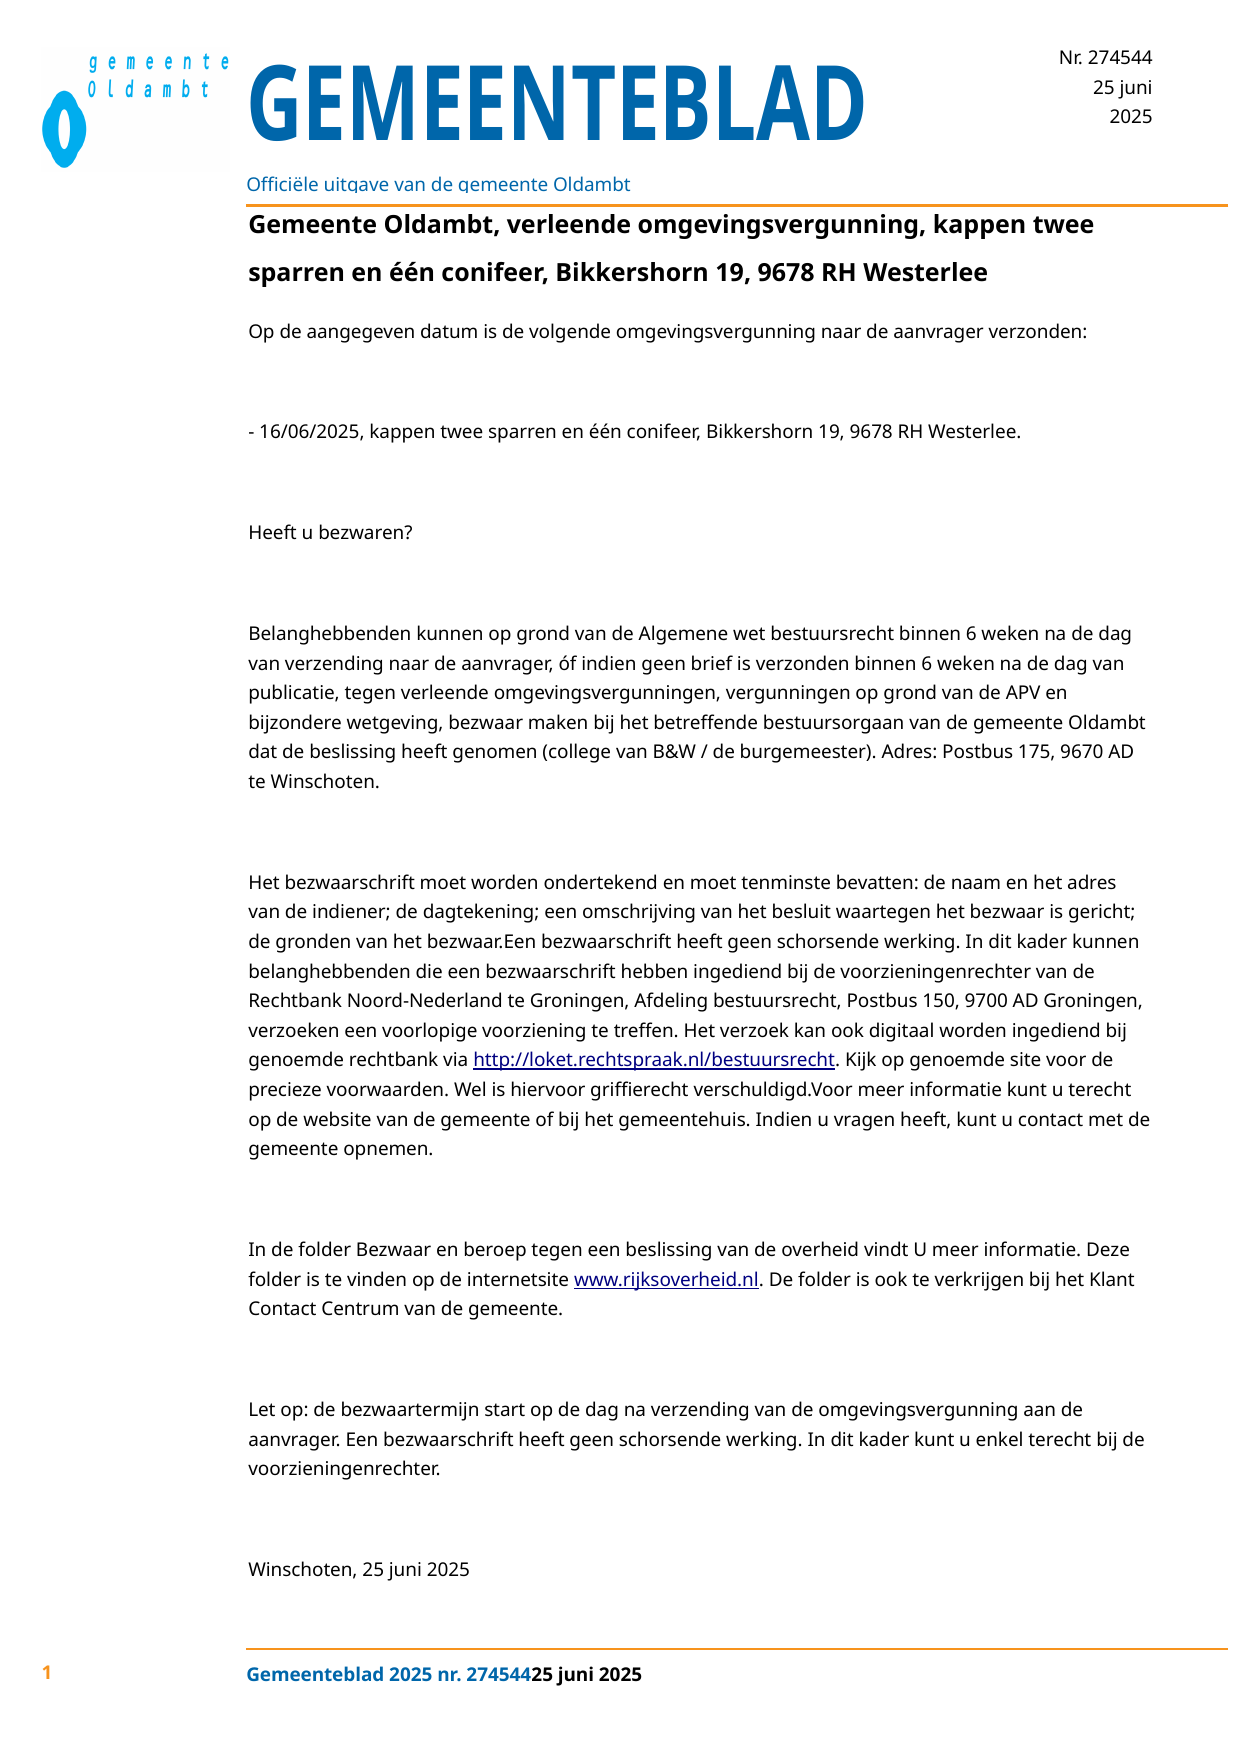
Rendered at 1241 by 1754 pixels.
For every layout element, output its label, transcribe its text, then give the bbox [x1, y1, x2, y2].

text - 16/06/2025, kappen twee sparren en één conifeer, Bikkershorn 19, 9678 RH Westerlee. [248, 419, 1152, 444]
picture [41, 47, 231, 172]
text Heeft u bezwaren? [248, 519, 1152, 545]
text Gemeente Oldambt, verleende omgevingsvergunning, kappen twee sparren en één conifeer, Bikkershorn 19, 9678 RH Westerlee [248, 207, 1152, 288]
text In de folder Bezwaar en beroep tegen een beslissing van de overheid vindt U meer informatie. Deze folder is te vinden op de internetsite www.rijksoverheid.nl. De folder is ook te verkrijgen bij het Klant Contact Centrum van de gemeente. [248, 1236, 1152, 1321]
text Let op: de bezwaartermijn start op de dag na verzending van de omgevingsvergunning aan de aanvrager. Een bezwaarschrift heeft geen schorsende werking. In dit kader kunt u enkel terecht bij de voorzieningenrechter. [248, 1396, 1152, 1481]
text Op de aangegeven datum is de volgende omgevingsvergunning naar de aanvrager verzonden: [248, 318, 1152, 344]
text Het bezwaarschrift moet worden ondertekend en moet tenminste bevatten: de naam en het adres van de indiener; de dagtekening; een omschrijving van het besluit waartegen het bezwaar is gericht; de gronden van het bezwaar.Een bezwaarschrift heeft geen schorsende werking. In dit kader kunnen belanghebbenden die een bezwaarschrift hebben ingediend bij de voorzieningenrechter van de Rechtbank Noord-Nederland te Groningen, Afdeling bestuursrecht, Postbus 150, 9700 AD Groningen, verzoeken een voorlopige voorziening te treffen. Het verzoek kan ook digitaal worden ingediend bij genoemde rechtbank via http://loket.rechtspraak.nl/bestuursrecht. Kijk op genoemde site voor de precieze voorwaarden. Wel is hiervoor griffierecht verschuldigd.Voor meer informatie kunt u terecht op de website van de gemeente of bij het gemeentehuis. Indien u vragen heeft, kunt u contact met de gemeente opnemen. [248, 869, 1152, 1161]
text Belanghebbenden kunnen op grond van de Algemene wet bestuursrecht binnen 6 weken na de dag van verzending naar de aanvrager, óf indien geen brief is verzonden binnen 6 weken na de dag van publicatie, tegen verleende omgevingsvergunningen, vergunningen op grond van de APV en bijzondere wetgeving, bezwaar maken bij het betreffende bestuursorgaan van de gemeente Oldambt dat de beslissing heeft genomen (college van B&W / de burgemeester). Adres: Postbus 175, 9670 AD te Winschoten. [248, 620, 1152, 794]
text Winschoten, 25 juni 2025 [248, 1556, 1152, 1582]
